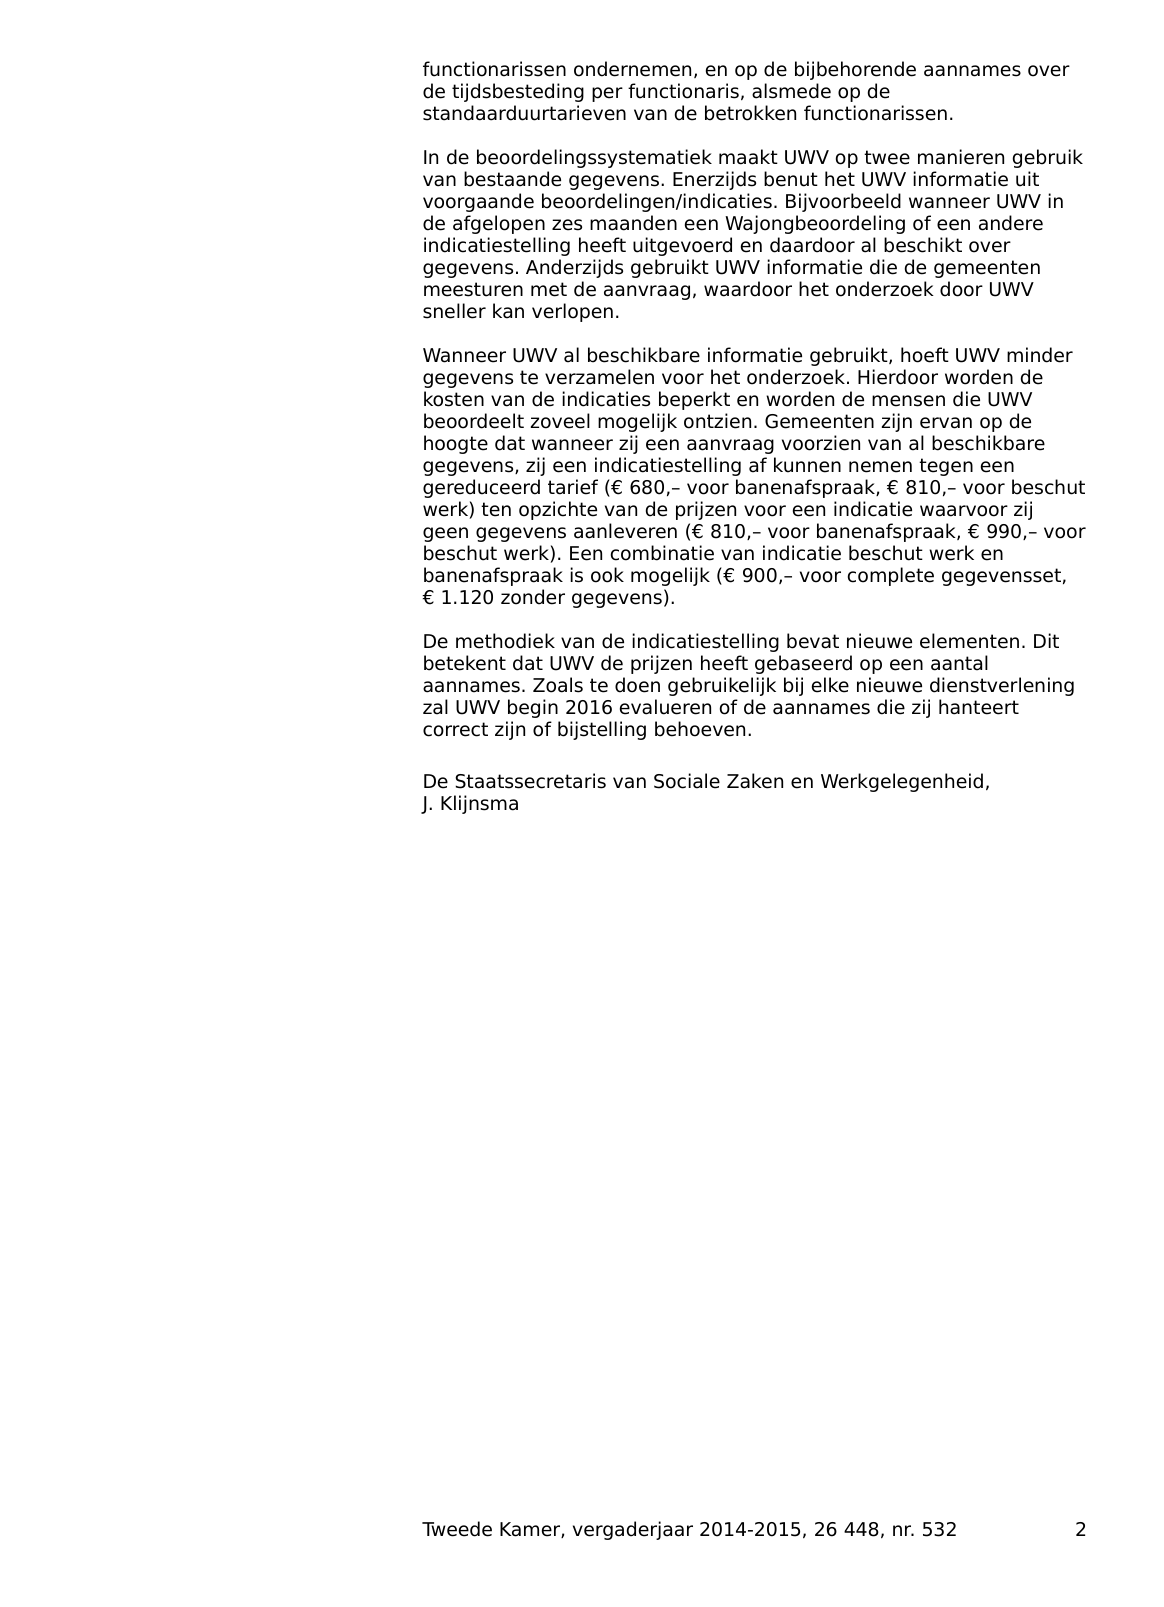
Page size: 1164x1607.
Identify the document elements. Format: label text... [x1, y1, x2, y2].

text De Staatssecretaris van Sociale Zaken en Werkgelegenheid, J. Klijnsma [422, 771, 1087, 815]
text Wanneer UWV al beschikbare informatie gebruikt, hoeft UWV minder gegevens te verzamelen voor het onderzoek. Hierdoor worden de kosten van de indicaties beperkt en worden de mensen die UWV beoordeelt zoveel mogelijk ontzien. Gemeenten zijn ervan op de hoogte dat wanneer zij een aanvraag voorzien van al beschikbare gegevens, zij een indicatiestelling af kunnen nemen tegen een gereduceerd tarief (€ 680,– voor banenafspraak, € 810,– voor beschut werk) ten opzichte van de prijzen voor een indicatie waarvoor zij geen gegevens aanleveren (€ 810,– voor banenafspraak, € 990,– voor beschut werk). Een combinatie van indicatie beschut werk en banenafspraak is ook mogelijk (€ 900,– voor complete gegevensset, € 1.120 zonder gegevens). [422, 345, 1087, 609]
text In de beoordelingssystematiek maakt UWV op twee manieren gebruik van bestaande gegevens. Enerzijds benut het UWV informatie uit voorgaande beoordelingen/indicaties. Bijvoorbeeld wanneer UWV in de afgelopen zes maanden een Wajongbeoordeling of een andere indicatiestelling heeft uitgevoerd en daardoor al beschikt over gegevens. Anderzijds gebruikt UWV informatie die de gemeenten meesturen met de aanvraag, waardoor het onderzoek door UWV sneller kan verlopen. [422, 147, 1087, 323]
text functionarissen ondernemen, en op de bijbehorende aannames over de tijdsbesteding per functionaris, alsmede op de standaarduurtarieven van de betrokken functionarissen. [422, 59, 1087, 125]
text De methodiek van de indicatiestelling bevat nieuwe elementen. Dit betekent dat UWV de prijzen heeft gebaseerd op een aantal aannames. Zoals te doen gebruikelijk bij elke nieuwe dienstverlening zal UWV begin 2016 evalueren of de aannames die zij hanteert correct zijn of bijstelling behoeven. [422, 631, 1087, 741]
